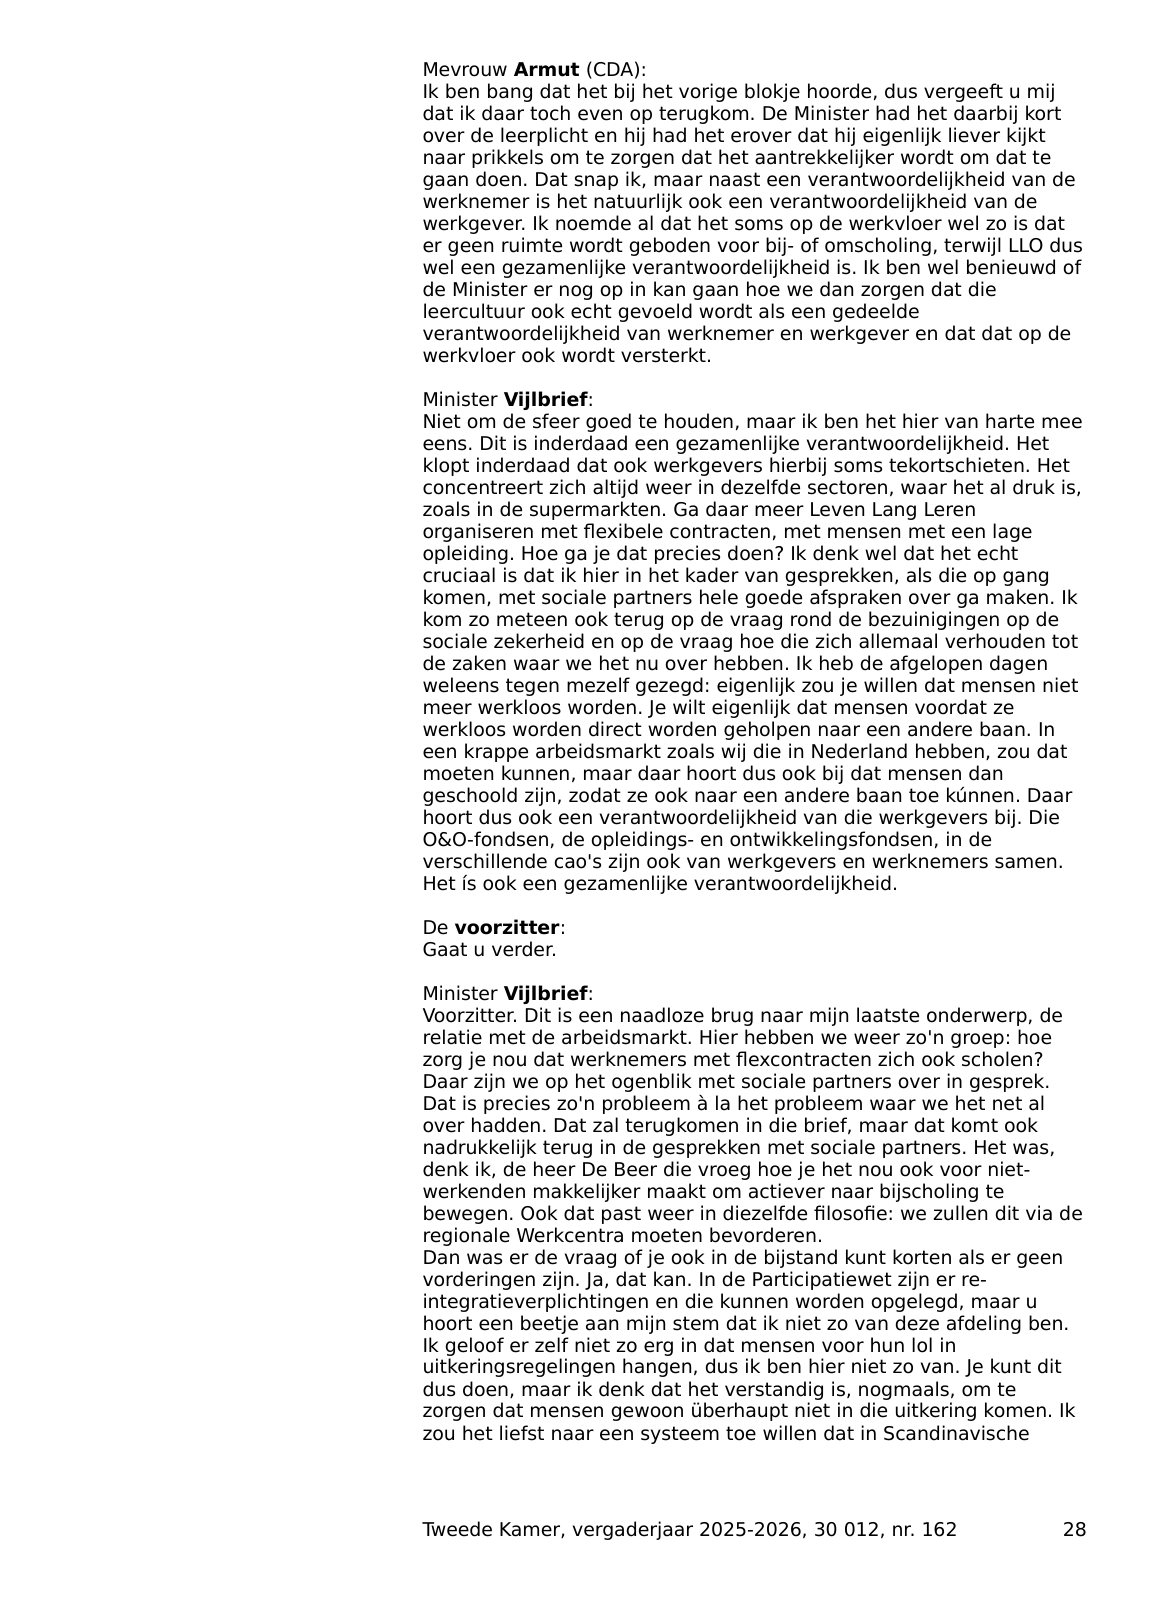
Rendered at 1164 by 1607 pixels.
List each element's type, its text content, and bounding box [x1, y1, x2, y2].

text Gaat u verder. [422, 939, 1087, 961]
text Minister Vijlbrief: [422, 983, 1087, 1005]
text De voorzitter: [422, 917, 1087, 939]
text Voorzitter. Dit is een naadloze brug naar mijn laatste onderwerp, de relatie met de arbeidsmarkt. Hier hebben we weer zo'n groep: hoe zorg je nou dat werknemers met flexcontracten zich ook scholen? Daar zijn we op het ogenblik met sociale partners over in gesprek. Dat is precies zo'n probleem à la het probleem waar we het net al over hadden. Dat zal terugkomen in die brief, maar dat komt ook nadrukkelijk terug in de gesprekken met sociale partners. Het was, denk ik, de heer De Beer die vroeg hoe je het nou ook voor niet-werkenden makkelijker maakt om actiever naar bijscholing te bewegen. Ook dat past weer in diezelfde filosofie: we zullen dit via de regionale Werkcentra moeten bevorderen. [422, 1005, 1087, 1247]
text Niet om de sfeer goed te houden, maar ik ben het hier van harte mee eens. Dit is inderdaad een gezamenlijke verantwoordelijkheid. Het klopt inderdaad dat ook werkgevers hierbij soms tekortschieten. Het concentreert zich altijd weer in dezelfde sectoren, waar het al druk is, zoals in de supermarkten. Ga daar meer Leven Lang Leren organiseren met flexibele contracten, met mensen met een lage opleiding. Hoe ga je dat precies doen? Ik denk wel dat het echt cruciaal is dat ik hier in het kader van gesprekken, als die op gang komen, met sociale partners hele goede afspraken over ga maken. Ik kom zo meteen ook terug op de vraag rond de bezuinigingen op de sociale zekerheid en op de vraag hoe die zich allemaal verhouden tot de zaken waar we het nu over hebben. Ik heb de afgelopen dagen weleens tegen mezelf gezegd: eigenlijk zou je willen dat mensen niet meer werkloos worden. Je wilt eigenlijk dat mensen voordat ze werkloos worden direct worden geholpen naar een andere baan. In een krappe arbeidsmarkt zoals wij die in Nederland hebben, zou dat moeten kunnen, maar daar hoort dus ook bij dat mensen dan geschoold zijn, zodat ze ook naar een andere baan toe kúnnen. Daar hoort dus ook een verantwoordelijkheid van die werkgevers bij. Die O&O-fondsen, de opleidings- en ontwikkelingsfondsen, in de verschillende cao's zijn ook van werkgevers en werknemers samen. Het ís ook een gezamenlijke verantwoordelijkheid. [422, 411, 1087, 894]
text Ik ben bang dat het bij het vorige blokje hoorde, dus vergeeft u mij dat ik daar toch even op terugkom. De Minister had het daarbij kort over de leerplicht en hij had het erover dat hij eigenlijk liever kijkt naar prikkels om te zorgen dat het aantrekkelijker wordt om dat te gaan doen. Dat snap ik, maar naast een verantwoordelijkheid van de werknemer is het natuurlijk ook een verantwoordelijkheid van de werkgever. Ik noemde al dat het soms op de werkvloer wel zo is dat er geen ruimte wordt geboden voor bij- of omscholing, terwijl LLO dus wel een gezamenlijke verantwoordelijkheid is. Ik ben wel benieuwd of de Minister er nog op in kan gaan hoe we dan zorgen dat die leercultuur ook echt gevoeld wordt als een gedeelde verantwoordelijkheid van werknemer en werkgever en dat dat op de werkvloer ook wordt versterkt. [422, 81, 1087, 367]
text Minister Vijlbrief: [422, 389, 1087, 411]
text Mevrouw Armut (CDA): [422, 59, 1087, 81]
text Dan was er de vraag of je ook in de bijstand kunt korten als er geen vorderingen zijn. Ja, dat kan. In de Participatiewet zijn er re-integratieverplichtingen en die kunnen worden opgelegd, maar u hoort een beetje aan mijn stem dat ik niet zo van deze afdeling ben. Ik geloof er zelf niet zo erg in dat mensen voor hun lol in uitkeringsregelingen hangen, dus ik ben hier niet zo van. Je kunt dit dus doen, maar ik denk dat het verstandig is, nogmaals, om te zorgen dat mensen gewoon überhaupt niet in die uitkering komen. Ik zou het liefst naar een systeem toe willen dat in Scandinavische [422, 1247, 1087, 1444]
